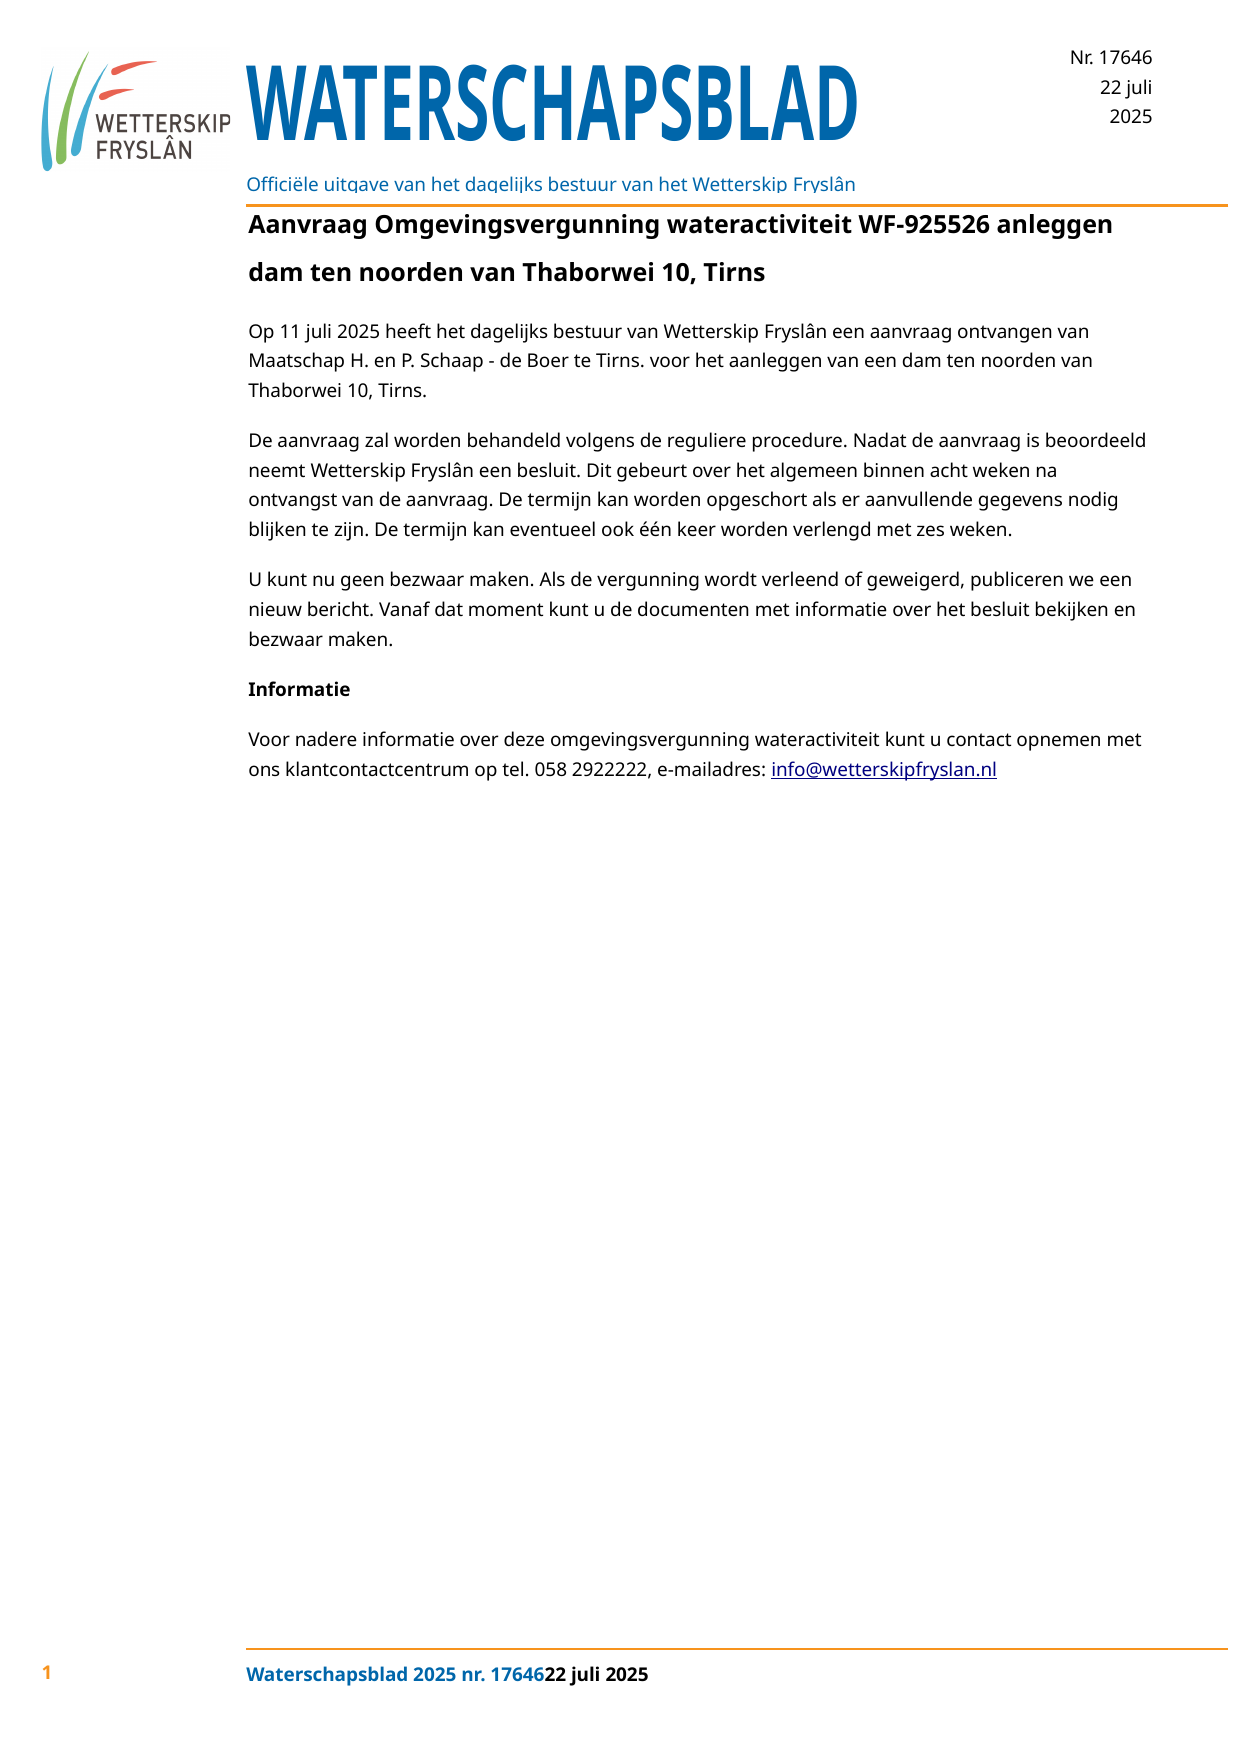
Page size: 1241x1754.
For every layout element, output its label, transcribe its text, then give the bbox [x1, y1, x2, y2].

text De aanvraag zal worden behandeld volgens de reguliere procedure. Nadat de aanvraag is beoordeeld neemt Wetterskip Fryslân een besluit. Dit gebeurt over het algemeen binnen acht weken na ontvangst van de aanvraag. De termijn kan worden opgeschort als er aanvullende gegevens nodig blijken te zijn. De termijn kan eventueel ook één keer worden verlengd met zes weken. [248, 427, 1152, 542]
text U kunt nu geen bezwaar maken. Als de vergunning wordt verleend of geweigerd, publiceren we een nieuw bericht. Vanaf dat moment kunt u de documenten met informatie over het besluit bekijken en bezwaar maken. [248, 567, 1152, 652]
picture [41, 47, 231, 172]
text Op 11 juli 2025 heeft het dagelijks bestuur van Wetterskip Fryslân een aanvraag ontvangen van Maatschap H. en P. Schaap - de Boer te Tirns. voor het aanleggen van een dam ten noorden van Thaborwei 10, Tirns. [248, 318, 1152, 403]
text Informatie [248, 676, 1152, 702]
text Voor nadere informatie over deze omgevingsvergunning wateractiviteit kunt u contact opnemen met ons klantcontactcentrum op tel. 058 2922222, e-mailadres: info@wetterskipfryslan.nl [248, 727, 1152, 782]
text Aanvraag Omgevingsvergunning wateractiviteit WF-925526 anleggen dam ten noorden van Thaborwei 10, Tirns [248, 207, 1152, 288]
